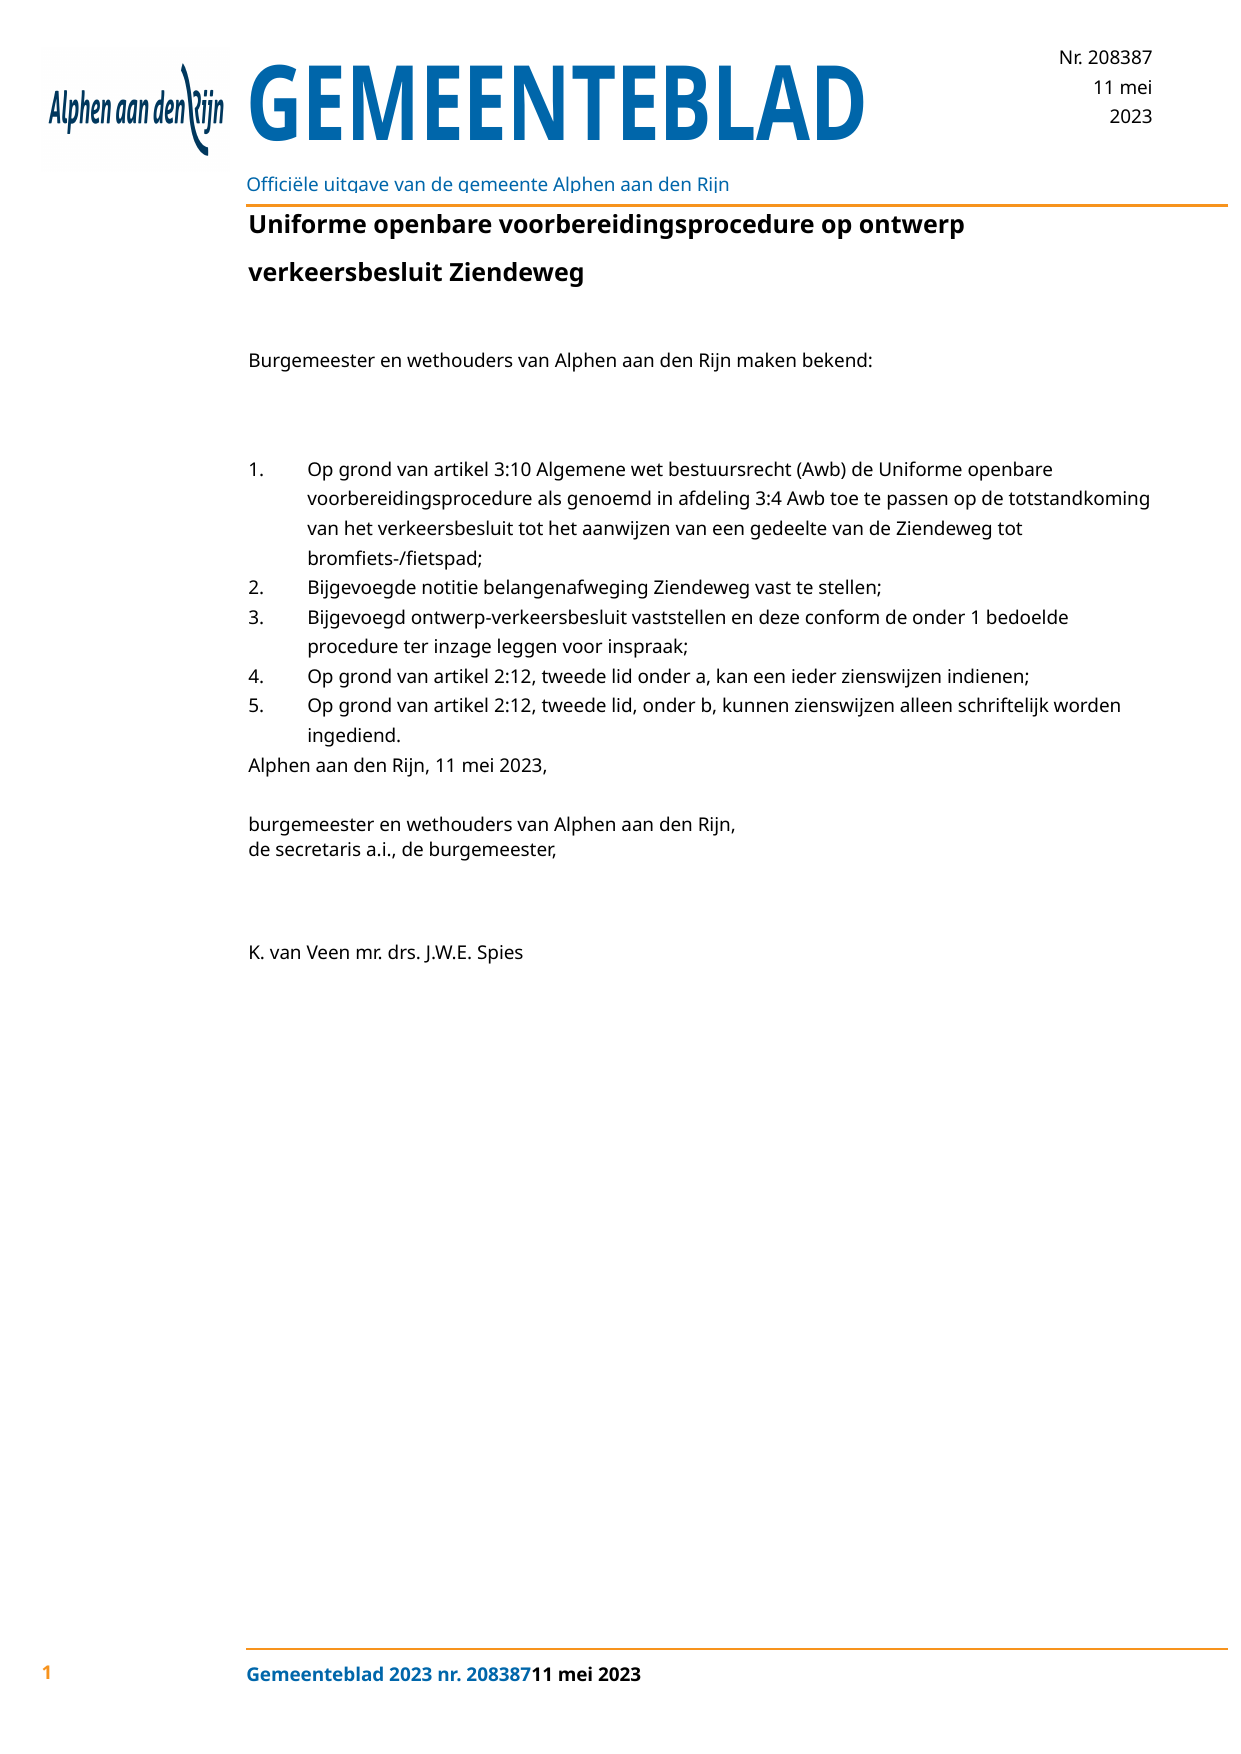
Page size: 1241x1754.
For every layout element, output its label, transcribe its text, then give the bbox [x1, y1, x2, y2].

text burgemeester en wethouders van Alphen aan den Rijn, [248, 811, 1152, 837]
text de secretaris a.i., de burgemeester, [248, 837, 1152, 862]
picture [41, 47, 231, 172]
text Alphen aan den Rijn, 11 mei 2023, [248, 752, 1152, 777]
list Op grond van artikel 2:12, tweede lid onder a, kan een ieder zienswijzen indienen; [248, 663, 1152, 689]
list Bijgevoegd ontwerp-verkeersbesluit vaststellen en deze conform de onder 1 bedoelde procedure ter inzage leggen voor inspraak; [248, 604, 1152, 659]
text K. van Veen mr. drs. J.W.E. Spies [248, 939, 1152, 965]
list Op grond van artikel 3:10 Algemene wet bestuursrecht (Awb) de Uniforme openbare voorbereidingsprocedure als genoemd in afdeling 3:4 Awb toe te passen op de totstandkoming van het verkeersbesluit tot het aanwijzen van een gedeelte van de Ziendeweg tot bromfiets-/fietspad; [248, 456, 1152, 570]
list Bijgevoegde notitie belangenafweging Ziendeweg vast te stellen; [248, 574, 1152, 600]
text Uniforme openbare voorbereidingsprocedure op ontwerp verkeersbesluit Ziendeweg [248, 207, 1152, 288]
list Op grond van artikel 2:12, tweede lid, onder b, kunnen zienswijzen alleen schriftelijk worden ingediend. [248, 693, 1152, 748]
text Burgemeester en wethouders van Alphen aan den Rijn maken bekend: [248, 347, 1152, 373]
